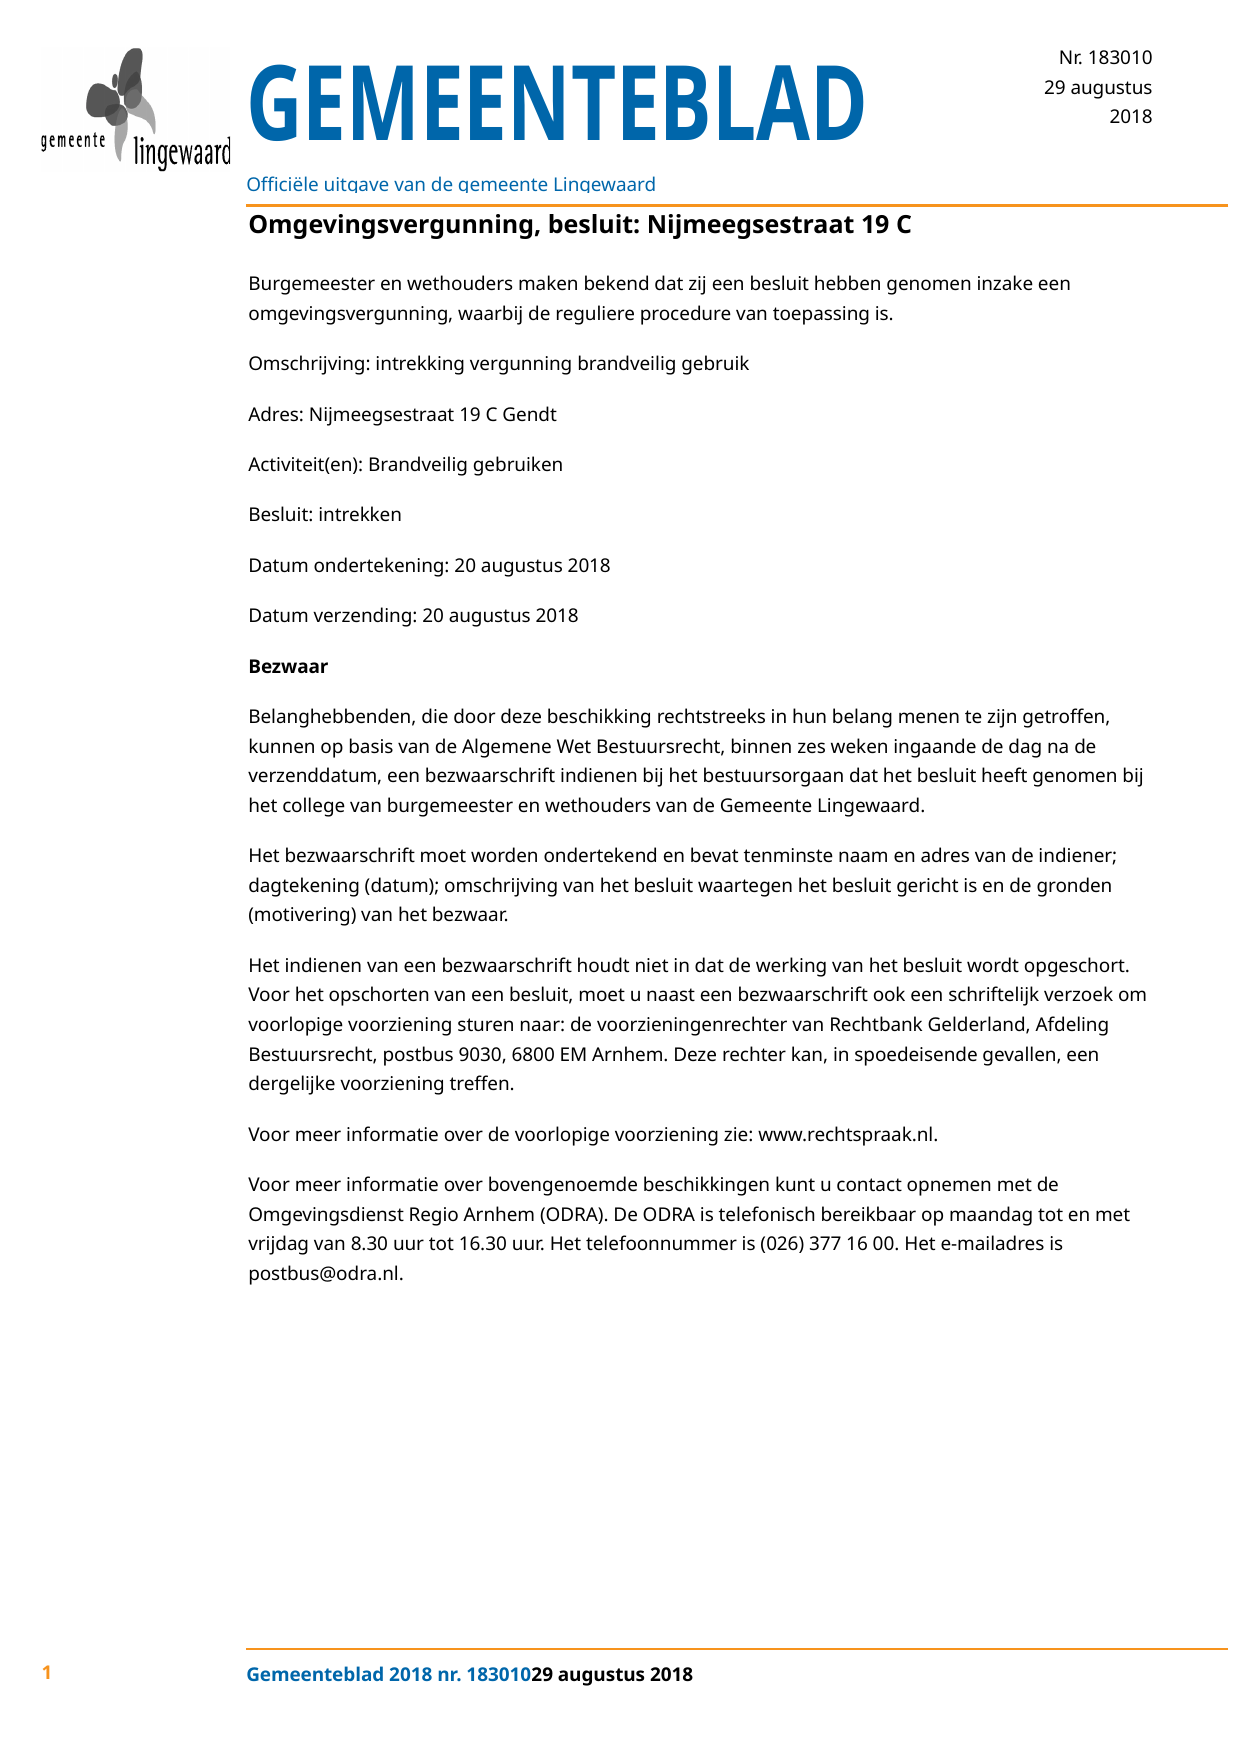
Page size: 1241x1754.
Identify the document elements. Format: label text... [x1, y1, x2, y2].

text Het bezwaarschrift moet worden ondertekend en bevat tenminste naam en adres van de indiener; dagtekening (datum); omschrijving van het besluit waartegen het besluit gericht is en de gronden (motivering) van het bezwaar. [248, 842, 1152, 927]
text Adres: Nijmeegsestraat 19 C Gendt [248, 401, 1152, 426]
text Het indienen van een bezwaarschrift houdt niet in dat de werking van het besluit wordt opgeschort. Voor het opschorten van een besluit, moet u naast een bezwaarschrift ook een schriftelijk verzoek om voorlopige voorziening sturen naar: de voorzieningenrechter van Rechtbank Gelderland, Afdeling Bestuursrecht, postbus 9030, 6800 EM Arnhem. Deze rechter kan, in spoedeisende gevallen, een dergelijke voorziening treffen. [248, 952, 1152, 1096]
text Burgemeester en wethouders maken bekend dat zij een besluit hebben genomen inzake een omgevingsvergunning, waarbij de reguliere procedure van toepassing is. [248, 270, 1152, 326]
text Datum verzending: 20 augustus 2018 [248, 602, 1152, 628]
text Voor meer informatie over bovengenoemde beschikkingen kunt u contact opnemen met de Omgevingsdienst Regio Arnhem (ODRA). De ODRA is telefonisch bereikbaar op maandag tot en met vrijdag van 8.30 uur tot 16.30 uur. Het telefoonnummer is (026) 377 16 00. Het e-mailadres is postbus@odra.nl. [248, 1171, 1152, 1286]
text Besluit: intrekken [248, 502, 1152, 527]
text Belanghebbenden, die door deze beschikking rechtstreeks in hun belang menen te zijn getroffen, kunnen op basis van de Algemene Wet Bestuursrecht, binnen zes weken ingaande de dag na de verzenddatum, een bezwaarschrift indienen bij het bestuursorgaan dat het besluit heeft genomen bij het college van burgemeester en wethouders van de Gemeente Lingewaard. [248, 703, 1152, 818]
text Datum ondertekening: 20 augustus 2018 [248, 552, 1152, 578]
text Activiteit(en): Brandveilig gebruiken [248, 451, 1152, 477]
text Bezwaar [248, 653, 1152, 678]
text Voor meer informatie over de voorlopige voorziening zie: www.rechtspraak.nl. [248, 1121, 1152, 1146]
text Omgevingsvergunning, besluit: Nijmeegsestraat 19 C [248, 207, 1152, 241]
text Omschrijving: intrekking vergunning brandveilig gebruik [248, 350, 1152, 376]
picture [41, 47, 231, 172]
